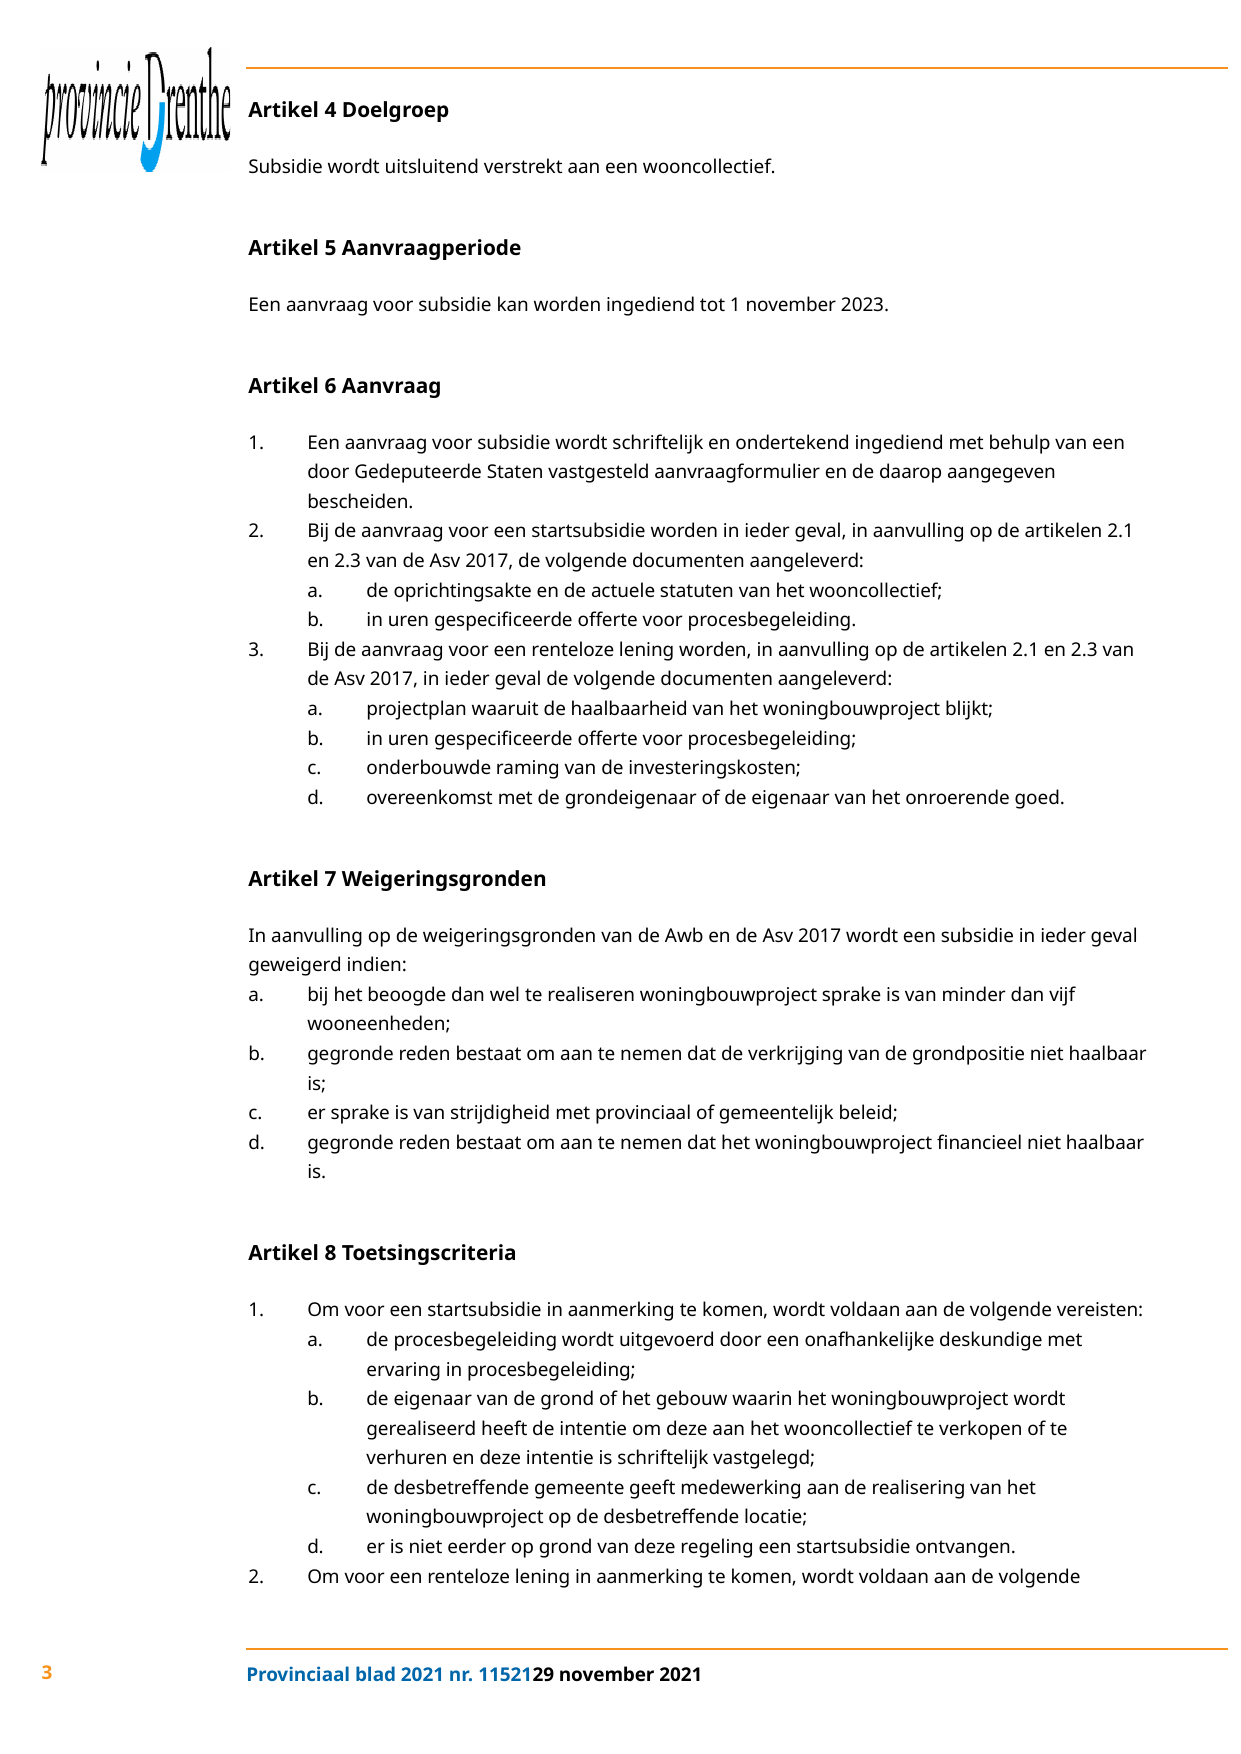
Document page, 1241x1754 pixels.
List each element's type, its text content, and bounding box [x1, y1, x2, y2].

list de desbetreffende gemeente geeft medewerking aan de realisering van het woningbouwproject op de desbetreffende locatie; [307, 1474, 1152, 1529]
text Artikel 4 Doelgroep [248, 95, 1152, 123]
list Bij de aanvraag voor een renteloze lening worden, in aanvulling op de artikelen 2.1 en 2.3 van de Asv 2017, in ieder geval de volgende documenten aangeleverd: [248, 636, 1152, 691]
list in uren gespecificeerde offerte voor procesbegeleiding; [307, 725, 1152, 750]
text In aanvulling op de weigeringsgronden van de Awb en de Asv 2017 wordt een subsidie in ieder geval geweigerd indien: [248, 922, 1152, 977]
list onderbouwde raming van de investeringskosten; [307, 754, 1152, 780]
text Artikel 5 Aanvraagperiode [248, 233, 1152, 261]
list Om voor een startsubsidie in aanmerking te komen, wordt voldaan aan de volgende vereisten: [248, 1297, 1152, 1322]
list gegronde reden bestaat om aan te nemen dat de verkrijging van de grondpositie niet haalbaar is; [248, 1040, 1152, 1096]
list de oprichtingsakte en de actuele statuten van het wooncollectief; [307, 577, 1152, 602]
list overeenkomst met de grondeigenaar of de eigenaar van het onroerende goed. [307, 784, 1152, 809]
list Bij de aanvraag voor een startsubsidie worden in ieder geval, in aanvulling op de artikelen 2.1 en 2.3 van de Asv 2017, de volgende documenten aangeleverd: [248, 518, 1152, 573]
text Artikel 6 Aanvraag [248, 371, 1152, 399]
list gegronde reden bestaat om aan te nemen dat het woningbouwproject financieel niet haalbaar is. [248, 1129, 1152, 1184]
text Artikel 7 Weigeringsgronden [248, 864, 1152, 892]
picture [41, 47, 231, 172]
list in uren gespecificeerde offerte voor procesbegeleiding. [307, 606, 1152, 632]
text Artikel 8 Toetsingscriteria [248, 1238, 1152, 1267]
text Subsidie wordt uitsluitend verstrekt aan een wooncollectief. [248, 153, 1152, 178]
list projectplan waaruit de haalbaarheid van het woningbouwproject blijkt; [307, 695, 1152, 721]
list de procesbegeleiding wordt uitgevoerd door een onafhankelijke deskundige met ervaring in procesbegeleiding; [307, 1326, 1152, 1381]
list bij het beoogde dan wel te realiseren woningbouwproject sprake is van minder dan vijf wooneenheden; [248, 981, 1152, 1036]
list de eigenaar van de grond of het gebouw waarin het woningbouwproject wordt gerealiseerd heeft de intentie om deze aan het wooncollectief te verkopen of te verhuren en deze intentie is schriftelijk vastgelegd; [307, 1385, 1152, 1470]
list er is niet eerder op grond van deze regeling een startsubsidie ontvangen. [307, 1533, 1152, 1559]
text Een aanvraag voor subsidie kan worden ingediend tot 1 november 2023. [248, 291, 1152, 317]
list er sprake is van strijdigheid met provinciaal of gemeentelijk beleid; [248, 1099, 1152, 1125]
list Een aanvraag voor subsidie wordt schriftelijk en ondertekend ingediend met behulp van een door Gedeputeerde Staten vastgesteld aanvraagformulier en de daarop aangegeven bescheiden. [248, 429, 1152, 514]
list Om voor een renteloze lening in aanmerking te komen, wordt voldaan aan de volgende [248, 1563, 1152, 1588]
